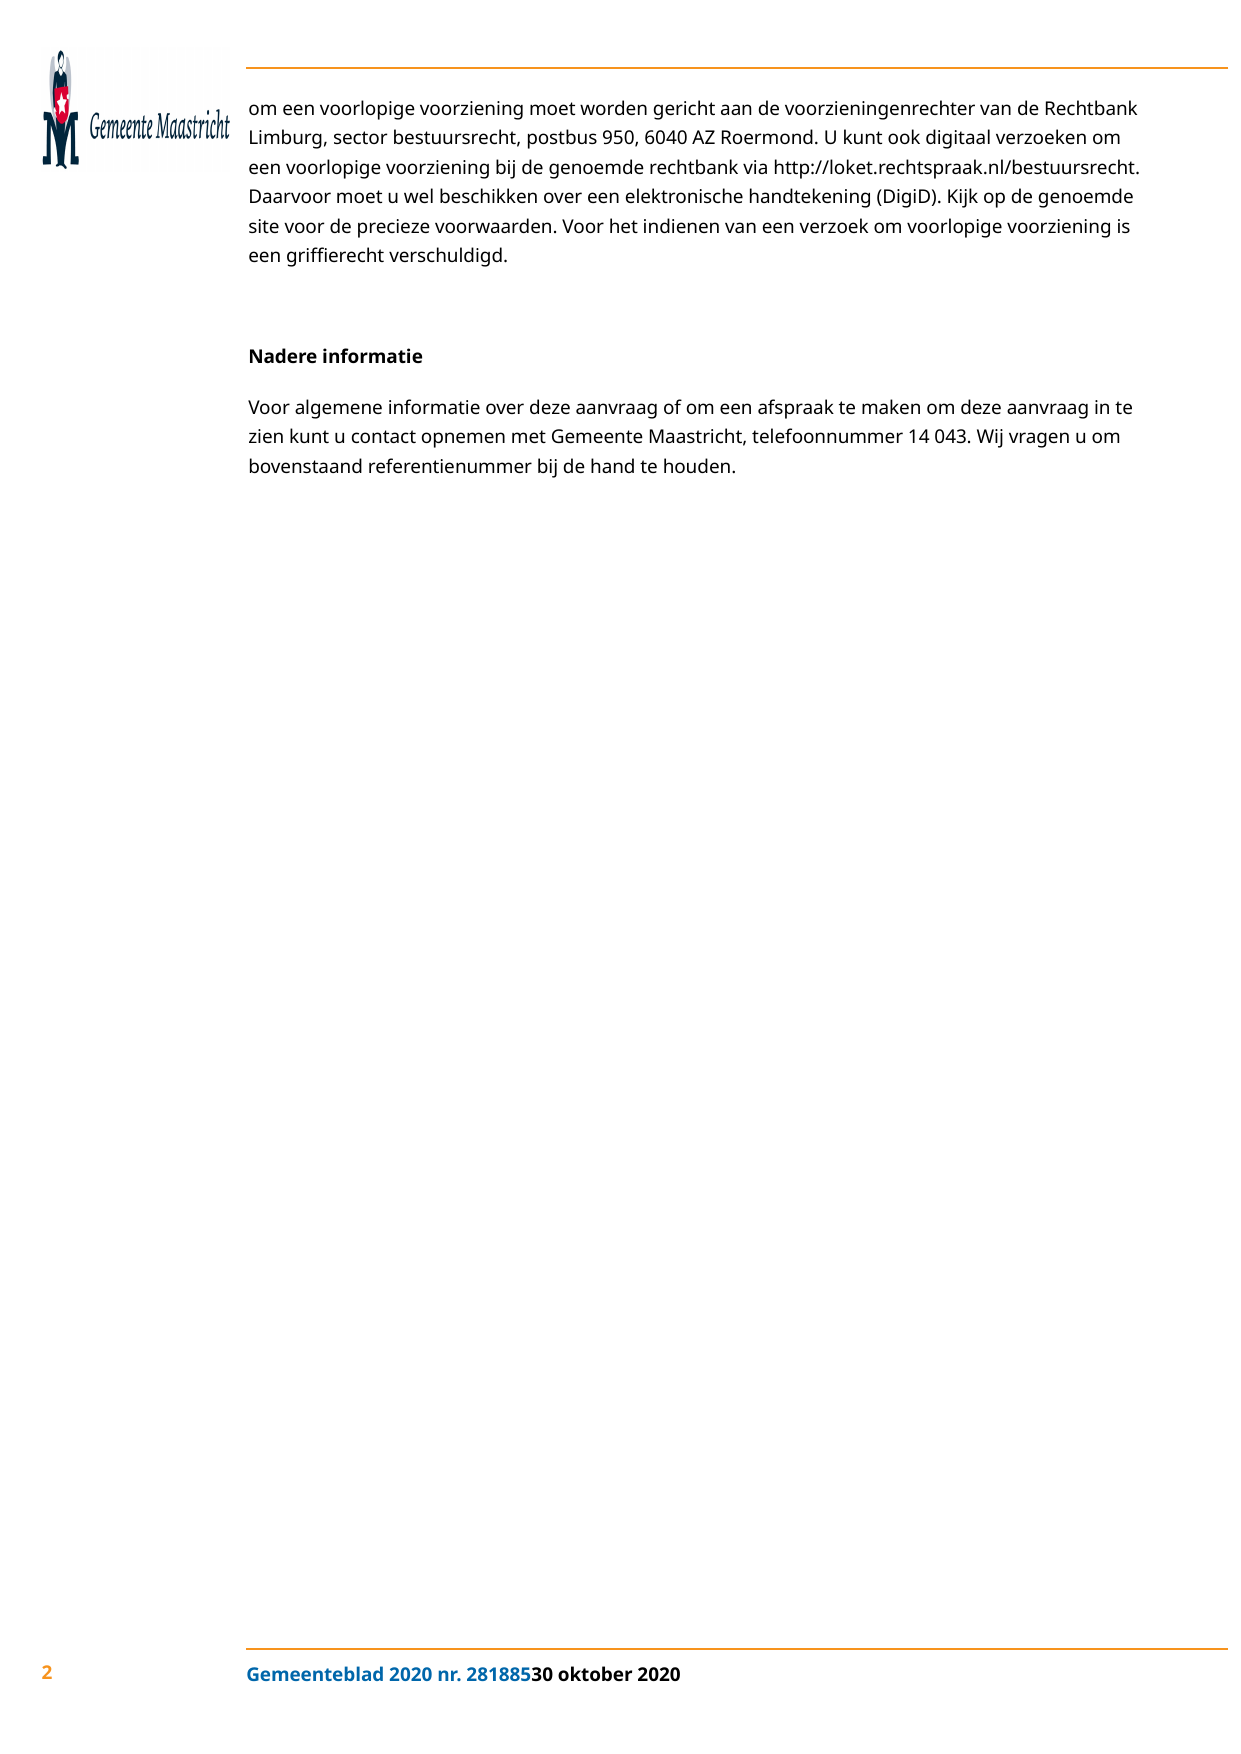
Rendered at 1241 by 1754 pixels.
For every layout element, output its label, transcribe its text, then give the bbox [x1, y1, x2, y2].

text Voor algemene informatie over deze aanvraag of om een afspraak te maken om deze aanvraag in te zien kunt u contact opnemen met Gemeente Maastricht, telefoonnummer 14 043. Wij vragen u om bovenstaand referentienummer bij de hand te houden. [248, 394, 1152, 479]
text om een voorlopige voorziening moet worden gericht aan de voorzieningenrechter van de Rechtbank Limburg, sector bestuursrecht, postbus 950, 6040 AZ Roermond. U kunt ook digitaal verzoeken om een voorlopige voorziening bij de genoemde rechtbank via http://loket.rechtspraak.nl/bestuursrecht. Daarvoor moet u wel beschikken over een elektronische handtekening (DigiD). Kijk op de genoemde site voor de precieze voorwaarden. Voor het indienen van een verzoek om voorlopige voorziening is een griffierecht verschuldigd. [248, 95, 1152, 268]
picture [41, 47, 231, 172]
text Nadere informatie [248, 343, 1152, 369]
